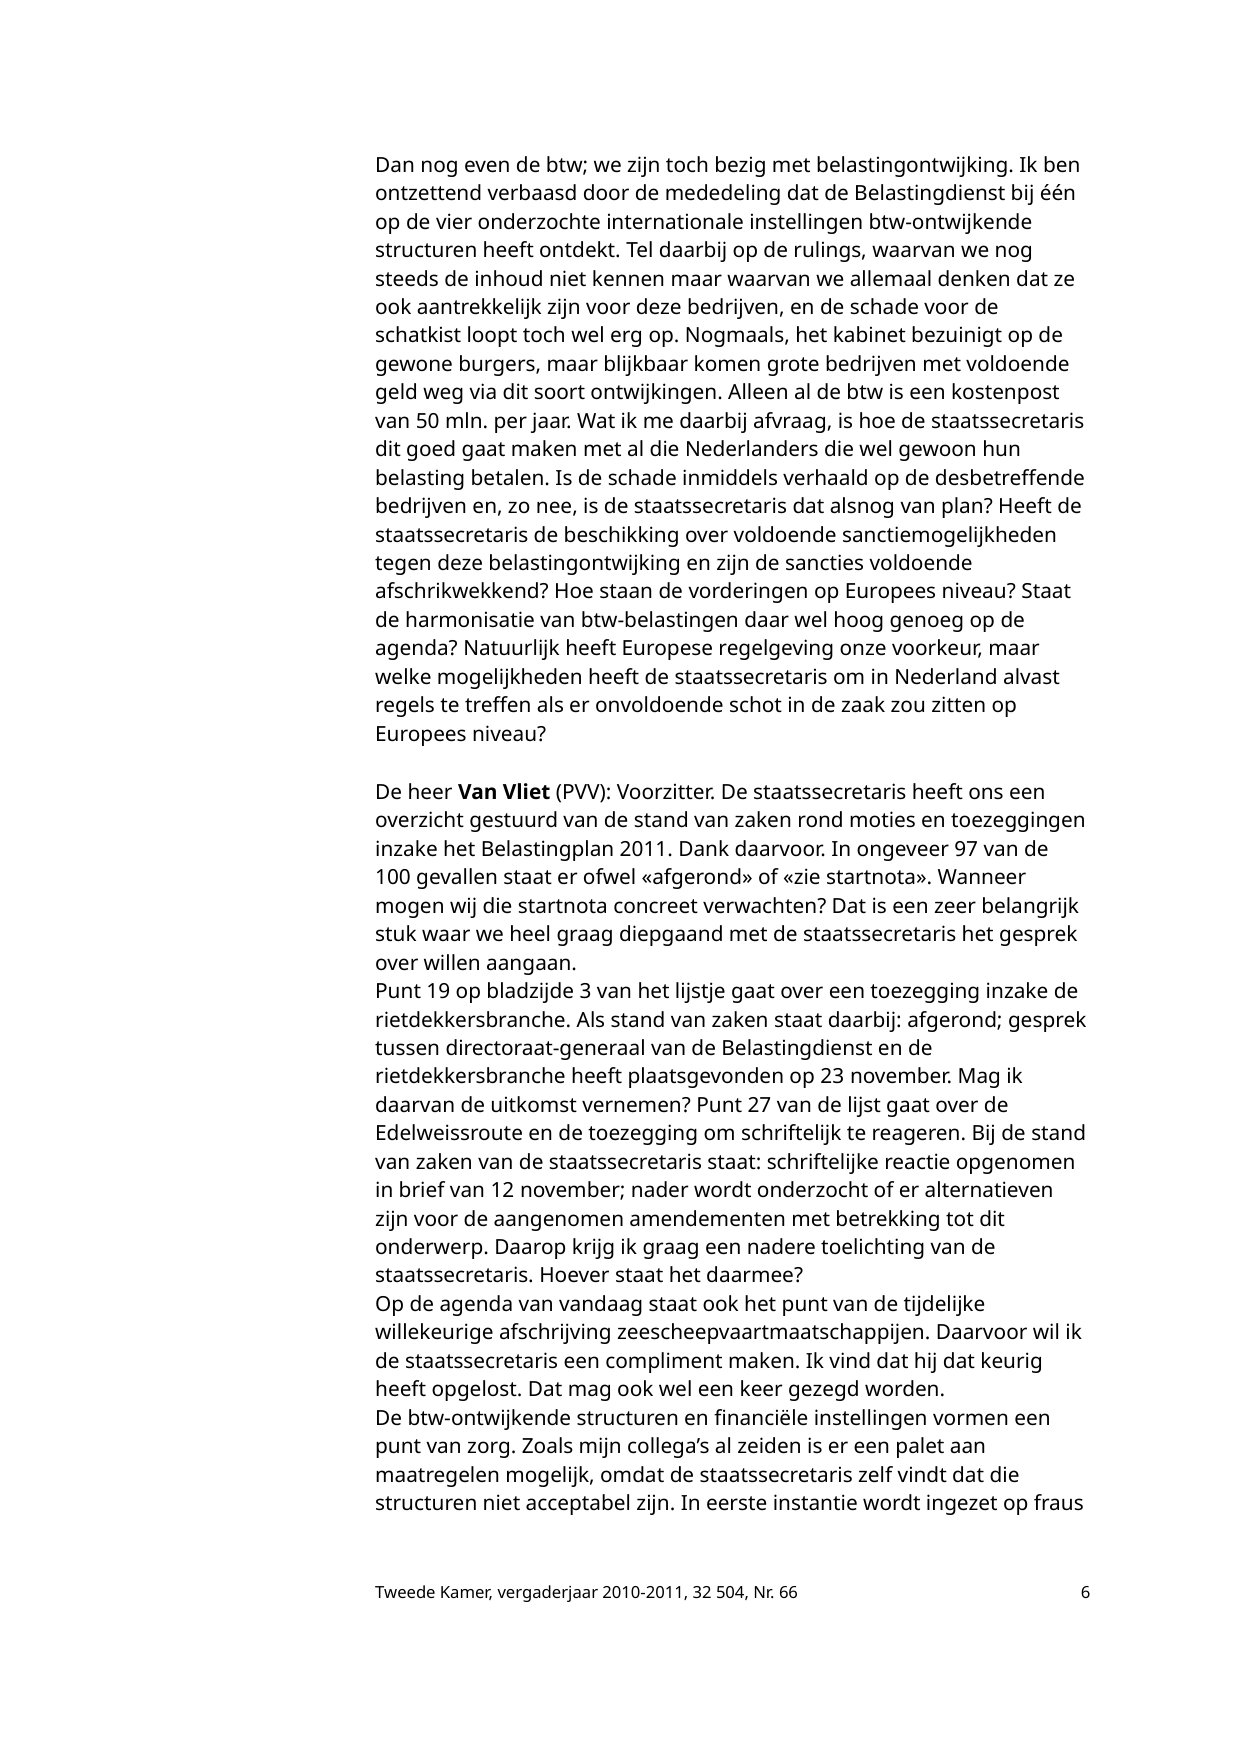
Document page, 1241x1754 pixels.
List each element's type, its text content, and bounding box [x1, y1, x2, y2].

text Op de agenda van vandaag staat ook het punt van de tijdelijke willekeurige afschrijving zeescheepvaartmaatschappijen. Daarvoor wil ik de staatssecretaris een compliment maken. Ik vind dat hij dat keurig heeft opgelost. Dat mag ook wel een keer gezegd worden. [375, 1289, 1090, 1403]
text De btw-ontwijkende structuren en financiële instellingen vormen een punt van zorg. Zoals mijn collega’s al zeiden is er een palet aan maatregelen mogelijk, omdat de staatssecretaris zelf vindt dat die structuren niet acceptabel zijn. In eerste instantie wordt ingezet op fraus [375, 1403, 1090, 1517]
text De heer Van Vliet (PVV): Voorzitter. De staatssecretaris heeft ons een overzicht gestuurd van de stand van zaken rond moties en toezeggingen inzake het Belastingplan 2011. Dank daarvoor. In ongeveer 97 van de 100 gevallen staat er ofwel «afgerond» of «zie startnota». Wanneer mogen wij die startnota concreet verwachten? Dat is een zeer belangrijk stuk waar we heel graag diepgaand met de staatssecretaris het gesprek over willen aangaan. [375, 777, 1090, 976]
text Punt 19 op bladzijde 3 van het lijstje gaat over een toezegging inzake de rietdekkersbranche. Als stand van zaken staat daarbij: afgerond; gesprek tussen directoraat-generaal van de Belastingdienst en de rietdekkersbranche heeft plaatsgevonden op 23 november. Mag ik daarvan de uitkomst vernemen? Punt 27 van de lijst gaat over de Edelweissroute en de toezegging om schriftelijk te reageren. Bij de stand van zaken van de staatssecretaris staat: schriftelijke reactie opgenomen in brief van 12 november; nader wordt onderzocht of er alternatieven zijn voor de aangenomen amendementen met betrekking tot dit onderwerp. Daarop krijg ik graag een nadere toelichting van de staatssecretaris. Hoever staat het daarmee? [375, 976, 1090, 1289]
text Dan nog even de btw; we zijn toch bezig met belastingontwijking. Ik ben ontzettend verbaasd door de mededeling dat de Belastingdienst bij één op de vier onderzochte internationale instellingen btw-ontwijkende structuren heeft ontdekt. Tel daarbij op de rulings, waarvan we nog steeds de inhoud niet kennen maar waarvan we allemaal denken dat ze ook aantrekkelijk zijn voor deze bedrijven, en de schade voor de schatkist loopt toch wel erg op. Nogmaals, het kabinet bezuinigt op de gewone burgers, maar blijkbaar komen grote bedrijven met voldoende geld weg via dit soort ontwijkingen. Alleen al de btw is een kostenpost van 50 mln. per jaar. Wat ik me daarbij afvraag, is hoe de staatssecretaris dit goed gaat maken met al die Nederlanders die wel gewoon hun belasting betalen. Is de schade inmiddels verhaald op de desbetreffende bedrijven en, zo nee, is de staatssecretaris dat alsnog van plan? Heeft de staatssecretaris de beschikking over voldoende sanctiemogelijkheden tegen deze belastingontwijking en zijn de sancties voldoende afschrikwekkend? Hoe staan de vorderingen op Europees niveau? Staat de harmonisatie van btw-belastingen daar wel hoog genoeg op de agenda? Natuurlijk heeft Europese regelgeving onze voorkeur, maar welke mogelijkheden heeft de staatssecretaris om in Nederland alvast regels te treffen als er onvoldoende schot in de zaak zou zitten op Europees niveau? [375, 150, 1090, 747]
